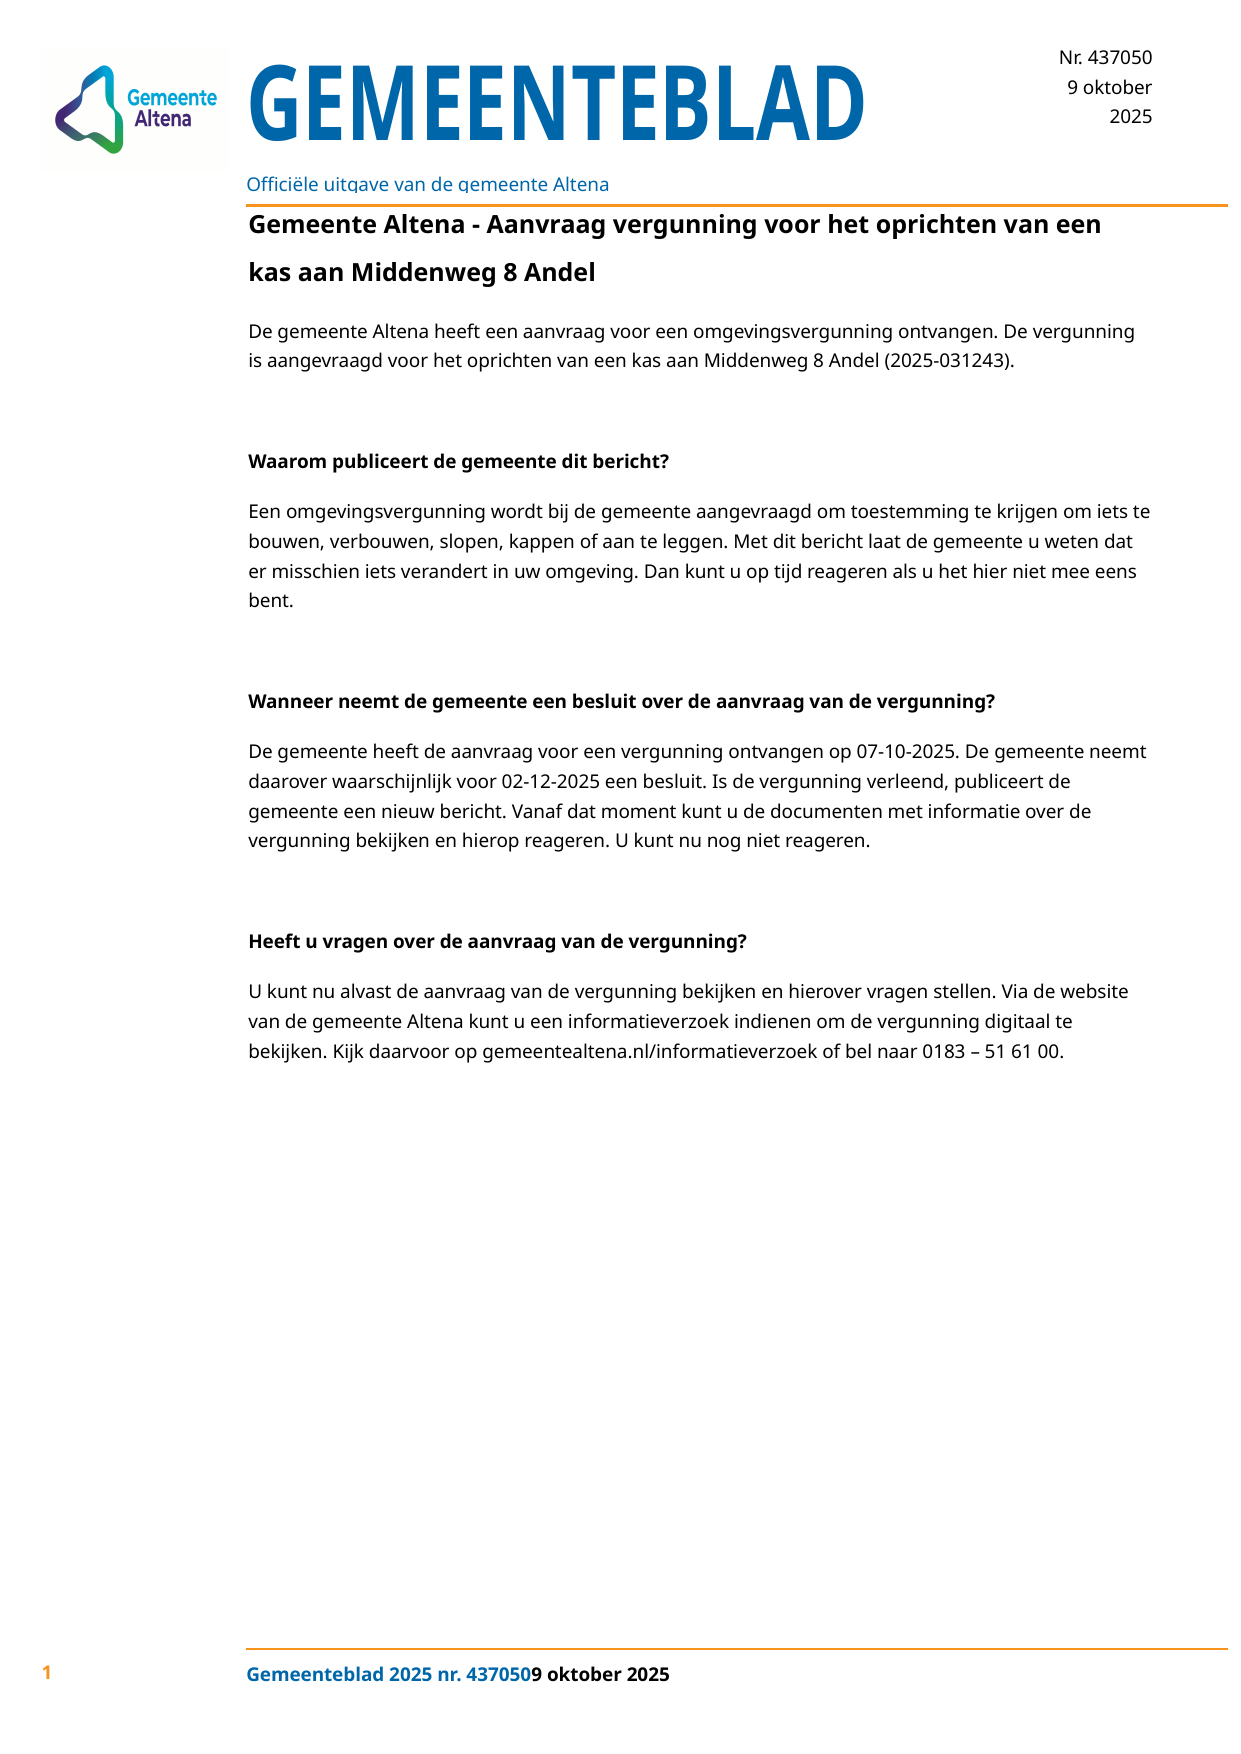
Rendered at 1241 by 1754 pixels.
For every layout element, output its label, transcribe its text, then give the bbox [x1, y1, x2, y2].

text De gemeente Altena heeft een aanvraag voor een omgevingsvergunning ontvangen. De vergunning is aangevraagd voor het oprichten van een kas aan Middenweg 8 Andel (2025-031243). [248, 318, 1152, 373]
text Wanneer neemt de gemeente een besluit over de aanvraag van de vergunning? [248, 688, 1152, 714]
text Gemeente Altena - Aanvraag vergunning voor het oprichten van een kas aan Middenweg 8 Andel [248, 207, 1152, 288]
text Een omgevingsvergunning wordt bij de gemeente aangevraagd om toestemming te krijgen om iets te bouwen, verbouwen, slopen, kappen of aan te leggen. Met dit bericht laat de gemeente u weten dat er misschien iets verandert in uw omgeving. Dan kunt u op tijd reageren als u het hier niet mee eens bent. [248, 499, 1152, 613]
picture [41, 47, 231, 172]
text Heeft u vragen over de aanvraag van de vergunning? [248, 928, 1152, 954]
text Waarom publiceert de gemeente dit bericht? [248, 448, 1152, 474]
text U kunt nu alvast de aanvraag van de vergunning bekijken en hierover vragen stellen. Via de website van de gemeente Altena kunt u een informatieverzoek indienen om de vergunning digitaal te bekijken. Kijk daarvoor op gemeentealtena.nl/informatieverzoek of bel naar 0183 – 51 61 00. [248, 979, 1152, 1064]
text De gemeente heeft de aanvraag voor een vergunning ontvangen op 07-10-2025. De gemeente neemt daarover waarschijnlijk voor 02-12-2025 een besluit. Is de vergunning verleend, publiceert de gemeente een nieuw bericht. Vanaf dat moment kunt u de documenten met informatie over de vergunning bekijken en hierop reageren. U kunt nu nog niet reageren. [248, 739, 1152, 853]
